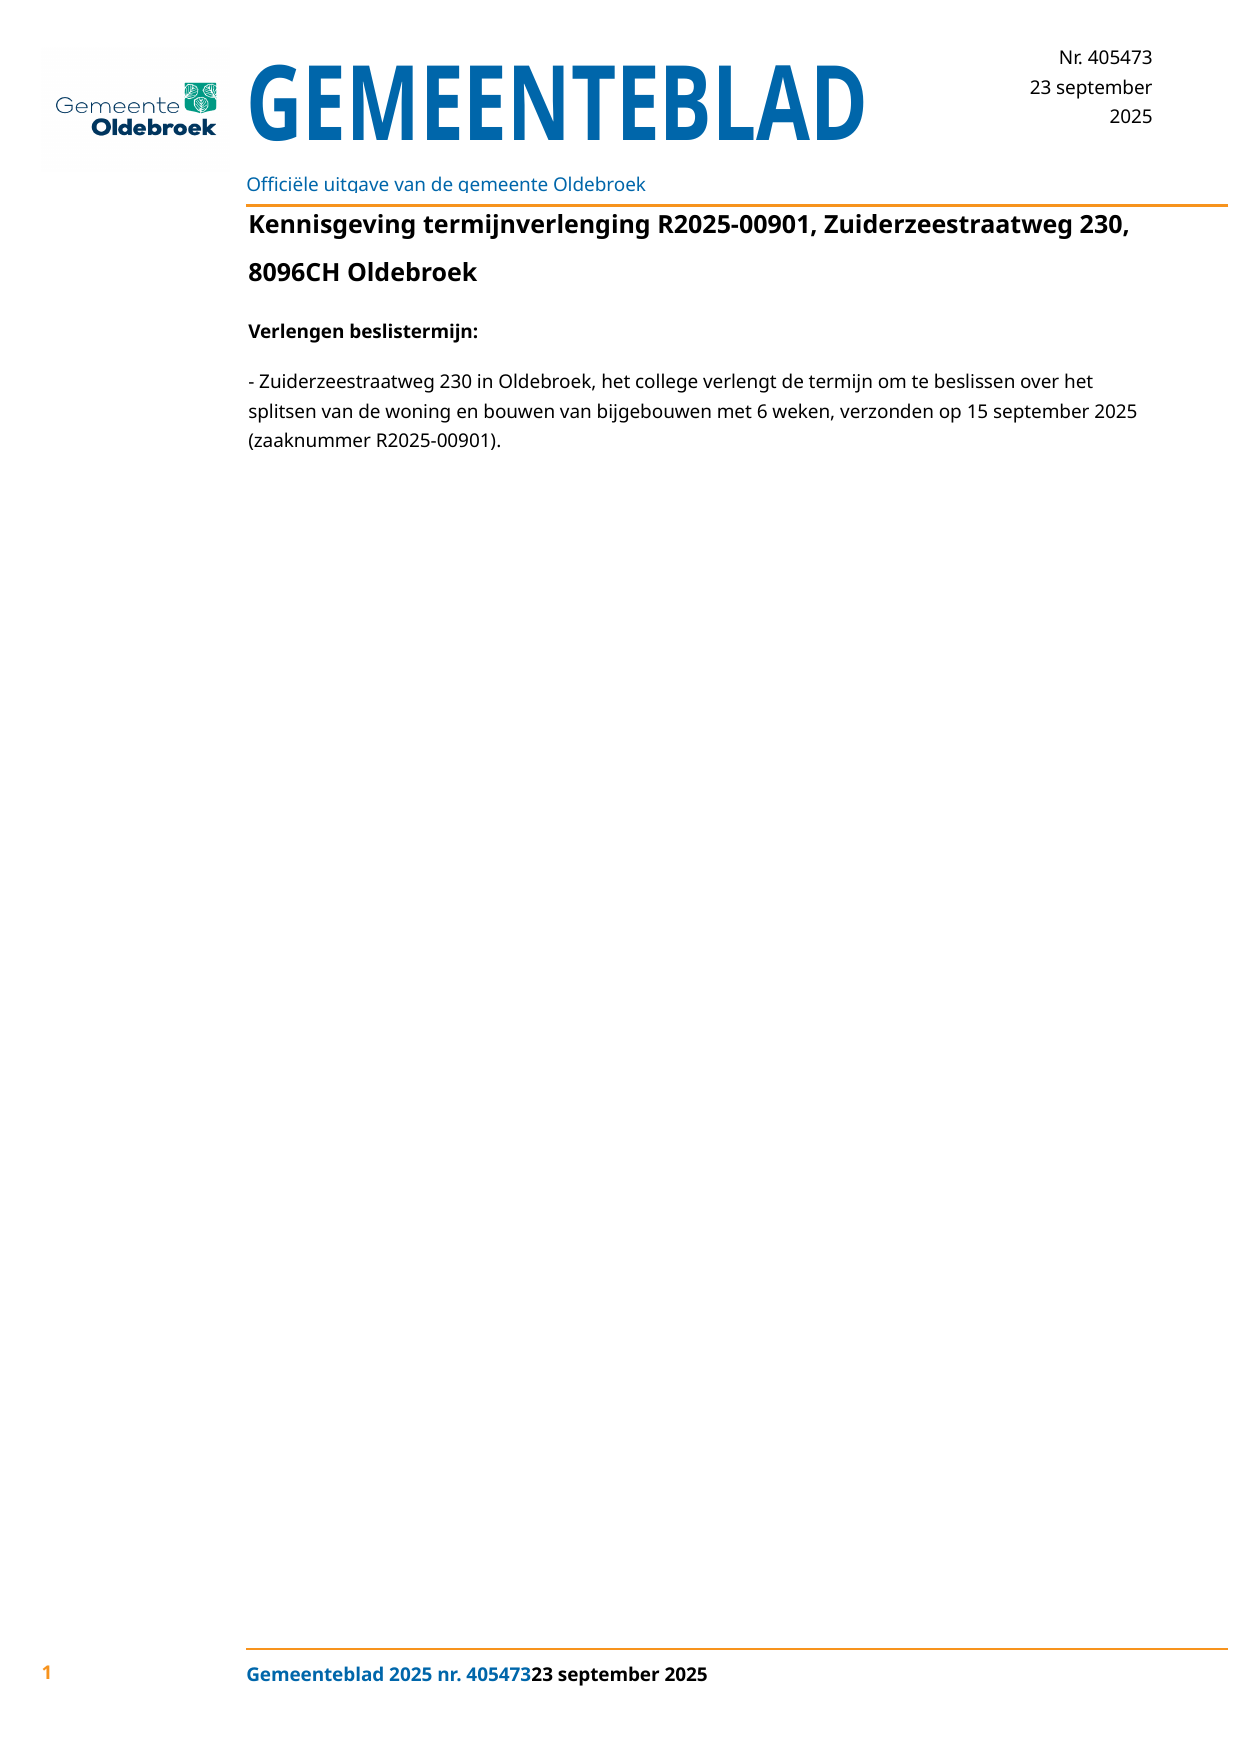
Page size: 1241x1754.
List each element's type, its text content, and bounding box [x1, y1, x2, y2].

text Kennisgeving termijnverlenging R2025-00901, Zuiderzeestraatweg 230, 8096CH Oldebroek [248, 207, 1152, 288]
text - Zuiderzeestraatweg 230 in Oldebroek, het college verlengt de termijn om te beslissen over het splitsen van de woning en bouwen van bijgebouwen met 6 weken, verzonden op 15 september 2025 (zaaknummer R2025-00901). [248, 368, 1152, 453]
picture [41, 47, 231, 172]
text Verlengen beslistermijn: [248, 318, 1152, 344]
